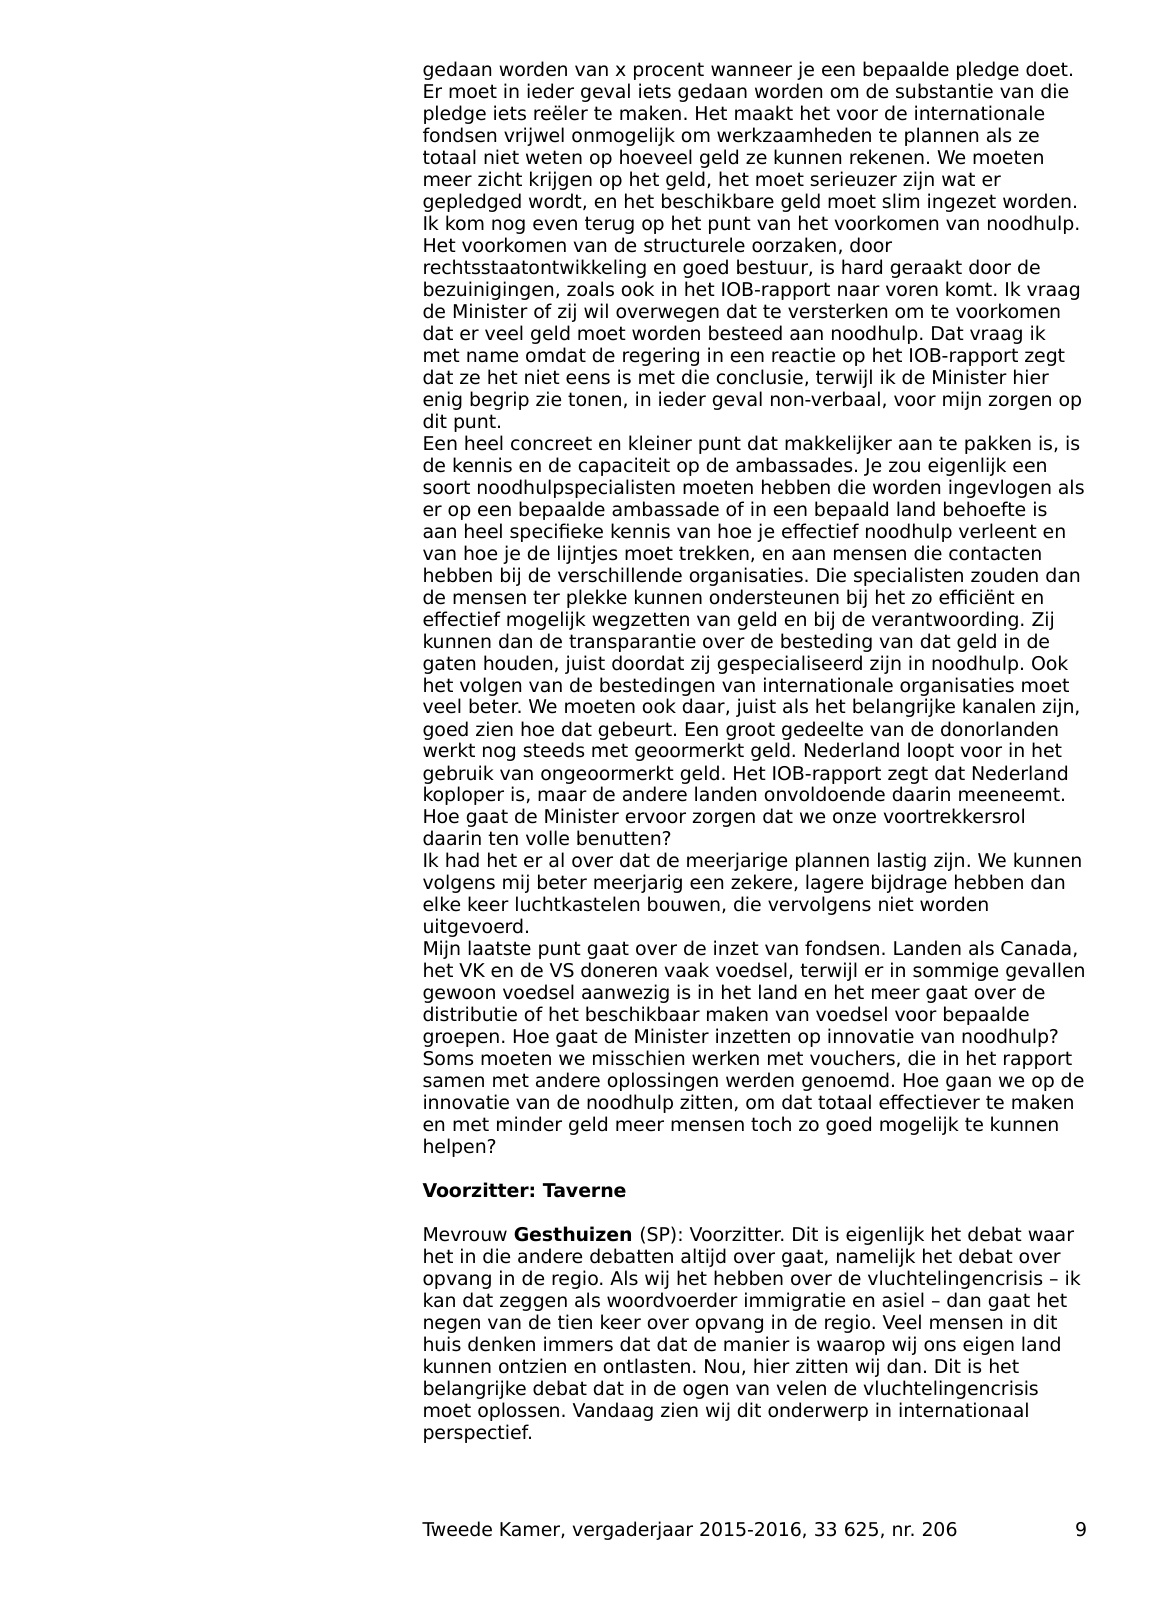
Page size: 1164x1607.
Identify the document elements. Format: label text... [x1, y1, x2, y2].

text Mijn laatste punt gaat over de inzet van fondsen. Landen als Canada, het VK en de VS doneren vaak voedsel, terwijl er in sommige gevallen gewoon voedsel aanwezig is in het land en het meer gaat over de distributie of het beschikbaar maken van voedsel voor bepaalde groepen. Hoe gaat de Minister inzetten op innovatie van noodhulp? Soms moeten we misschien werken met vouchers, die in het rapport samen met andere oplossingen werden genoemd. Hoe gaan we op de innovatie van de noodhulp zitten, om dat totaal effectiever te maken en met minder geld meer mensen toch zo goed mogelijk te kunnen helpen? [422, 938, 1087, 1158]
text Ik had het er al over dat de meerjarige plannen lastig zijn. We kunnen volgens mij beter meerjarig een zekere, lagere bijdrage hebben dan elke keer luchtkastelen bouwen, die vervolgens niet worden uitgevoerd. [422, 850, 1087, 938]
text gedaan worden van x procent wanneer je een bepaalde pledge doet. Er moet in ieder geval iets gedaan worden om de substantie van die pledge iets reëler te maken. Het maakt het voor de internationale fondsen vrijwel onmogelijk om werkzaamheden te plannen als ze totaal niet weten op hoeveel geld ze kunnen rekenen. We moeten meer zicht krijgen op het geld, het moet serieuzer zijn wat er gepledged wordt, en het beschikbare geld moet slim ingezet worden. [422, 59, 1087, 213]
subtitle Voorzitter: Taverne [422, 1180, 1087, 1202]
text Ik kom nog even terug op het punt van het voorkomen van noodhulp. Het voorkomen van de structurele oorzaken, door rechtsstaatontwikkeling en goed bestuur, is hard geraakt door de bezuinigingen, zoals ook in het IOB-rapport naar voren komt. Ik vraag de Minister of zij wil overwegen dat te versterken om te voorkomen dat er veel geld moet worden besteed aan noodhulp. Dat vraag ik met name omdat de regering in een reactie op het IOB-rapport zegt dat ze het niet eens is met die conclusie, terwijl ik de Minister hier enig begrip zie tonen, in ieder geval non-verbaal, voor mijn zorgen op dit punt. [422, 213, 1087, 433]
text Mevrouw Gesthuizen (SP): Voorzitter. Dit is eigenlijk het debat waar het in die andere debatten altijd over gaat, namelijk het debat over opvang in de regio. Als wij het hebben over de vluchtelingencrisis – ik kan dat zeggen als woordvoerder immigratie en asiel – dan gaat het negen van de tien keer over opvang in de regio. Veel mensen in dit huis denken immers dat dat de manier is waarop wij ons eigen land kunnen ontzien en ontlasten. Nou, hier zitten wij dan. Dit is het belangrijke debat dat in de ogen van velen de vluchtelingencrisis moet oplossen. Vandaag zien wij dit onderwerp in internationaal perspectief. [422, 1224, 1087, 1444]
text Een heel concreet en kleiner punt dat makkelijker aan te pakken is, is de kennis en de capaciteit op de ambassades. Je zou eigenlijk een soort noodhulpspecialisten moeten hebben die worden ingevlogen als er op een bepaalde ambassade of in een bepaald land behoefte is aan heel specifieke kennis van hoe je effectief noodhulp verleent en van hoe je de lijntjes moet trekken, en aan mensen die contacten hebben bij de verschillende organisaties. Die specialisten zouden dan de mensen ter plekke kunnen ondersteunen bij het zo efficiënt en effectief mogelijk wegzetten van geld en bij de verantwoording. Zij kunnen dan de transparantie over de besteding van dat geld in de gaten houden, juist doordat zij gespecialiseerd zijn in noodhulp. Ook het volgen van de bestedingen van internationale organisaties moet veel beter. We moeten ook daar, juist als het belangrijke kanalen zijn, goed zien hoe dat gebeurt. Een groot gedeelte van de donorlanden werkt nog steeds met geoormerkt geld. Nederland loopt voor in het gebruik van ongeoormerkt geld. Het IOB-rapport zegt dat Nederland koploper is, maar de andere landen onvoldoende daarin meeneemt. Hoe gaat de Minister ervoor zorgen dat we onze voortrekkersrol daarin ten volle benutten? [422, 433, 1087, 850]
